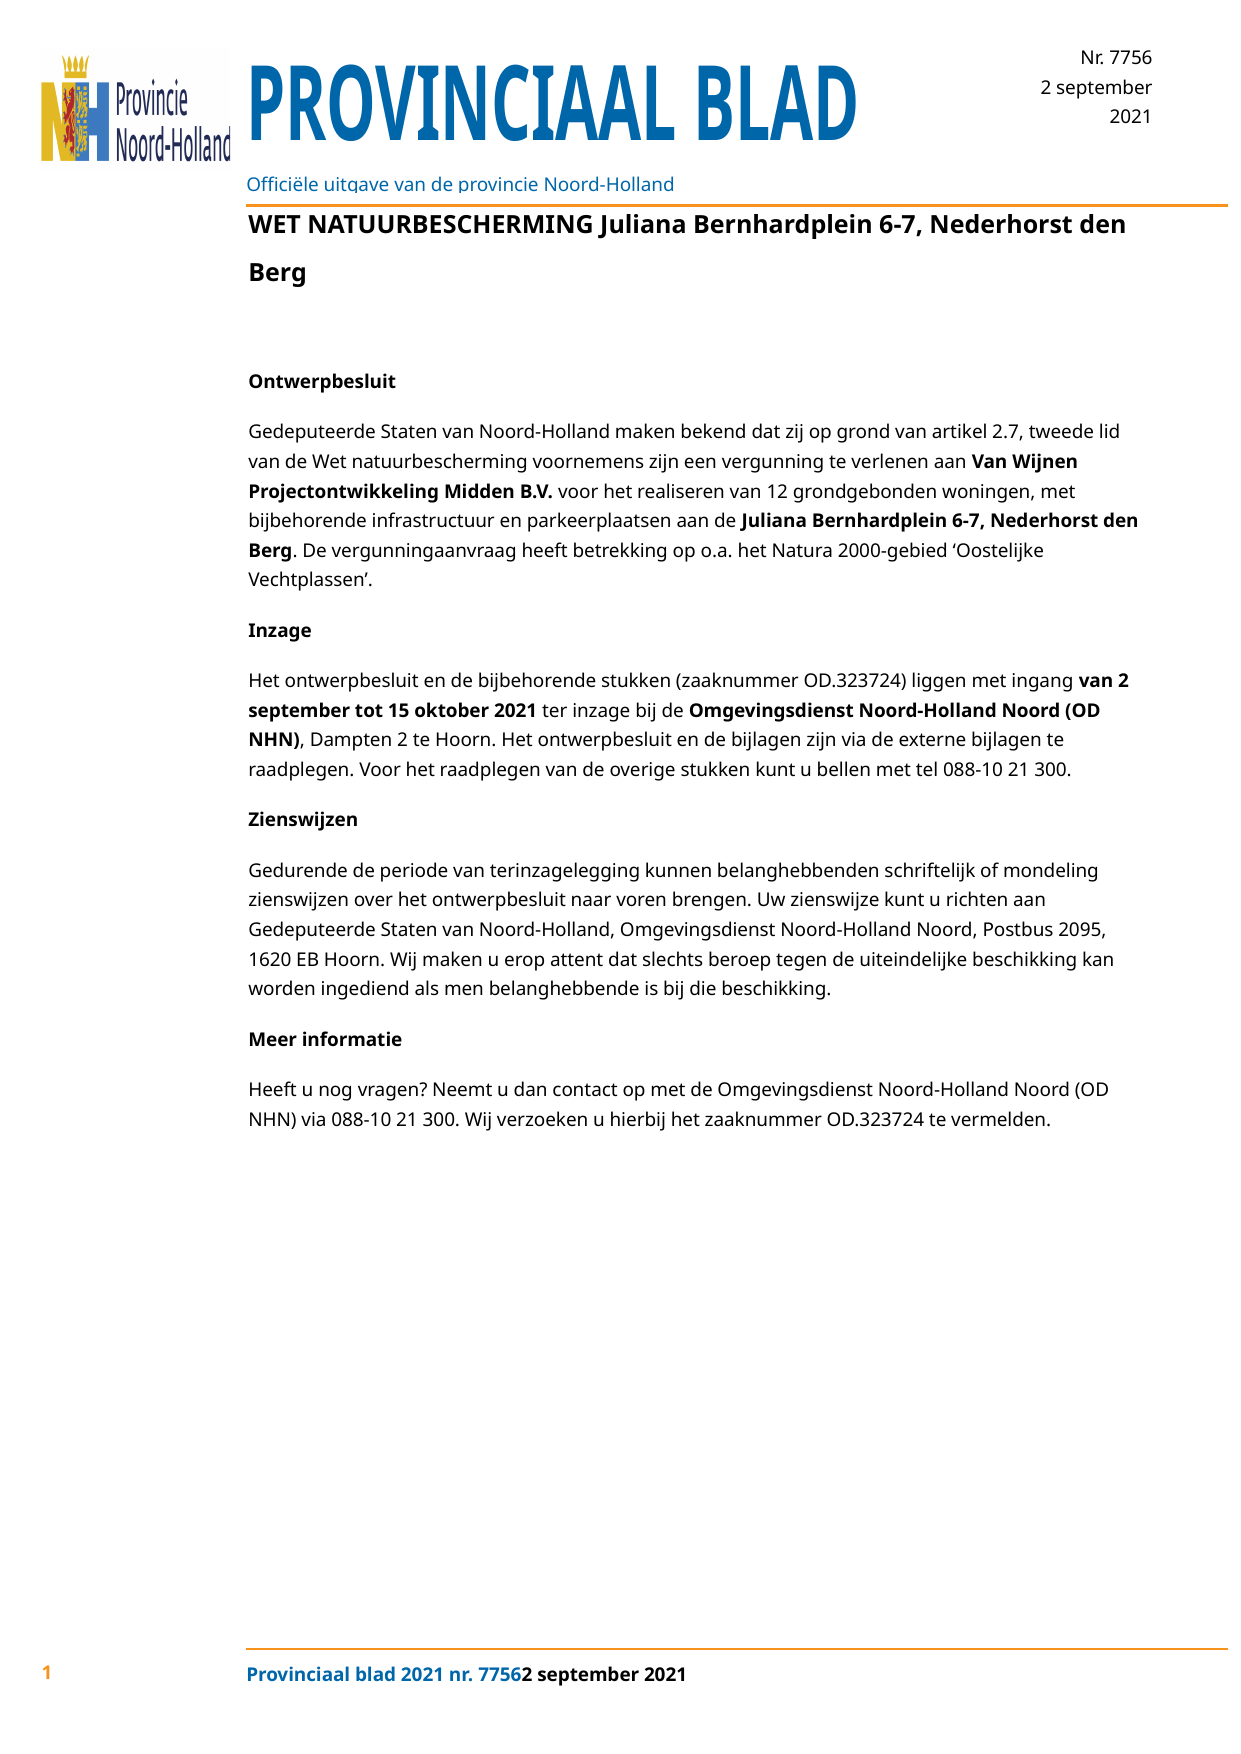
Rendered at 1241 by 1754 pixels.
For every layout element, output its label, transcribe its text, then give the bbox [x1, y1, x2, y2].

text Meer informatie [248, 1026, 1152, 1052]
text Het ontwerpbesluit en de bijbehorende stukken (zaaknummer OD.323724) liggen met ingang van 2 september tot 15 oktober 2021 ter inzage bij de Omgevingsdienst Noord-Holland Noord (OD NHN), Dampten 2 te Hoorn. Het ontwerpbesluit en de bijlagen zijn via de externe bijlagen te raadplegen. Voor het raadplegen van de overige stukken kunt u bellen met tel 088-10 21 300. [248, 667, 1152, 782]
text Inzage [248, 617, 1152, 643]
text Gedeputeerde Staten van Noord-Holland maken bekend dat zij op grond van artikel 2.7, tweede lid van de Wet natuurbescherming voornemens zijn een vergunning te verlenen aan Van Wijnen Projectontwikkeling Midden B.V. voor het realiseren van 12 grondgebonden woningen, met bijbehorende infrastructuur en parkeerplaatsen aan de Juliana Bernhardplein 6-7, Nederhorst den Berg. De vergunningaanvraag heeft betrekking op o.a. het Natura 2000-gebied ‘Oostelijke Vechtplassen’. [248, 419, 1152, 592]
text Gedurende de periode van terinzagelegging kunnen belanghebbenden schriftelijk of mondeling zienswijzen over het ontwerpbesluit naar voren brengen. Uw zienswijze kunt u richten aan Gedeputeerde Staten van Noord-Holland, Omgevingsdienst Noord-Holland Noord, Postbus 2095, 1620 EB Hoorn. Wij maken u erop attent dat slechts beroep tegen de uiteindelijke beschikking kan worden ingediend als men belanghebbende is bij die beschikking. [248, 857, 1152, 1001]
text Zienswijzen [248, 807, 1152, 832]
text Heeft u nog vragen? Neemt u dan contact op met de Omgevingsdienst Noord-Holland Noord (OD NHN) via 088-10 21 300. Wij verzoeken u hierbij het zaaknummer OD.323724 te vermelden. [248, 1076, 1152, 1132]
picture [41, 47, 231, 172]
text Ontwerpbesluit [248, 368, 1152, 394]
text WET NATUURBESCHERMING Juliana Bernhardplein 6-7, Nederhorst den Berg [248, 207, 1152, 288]
